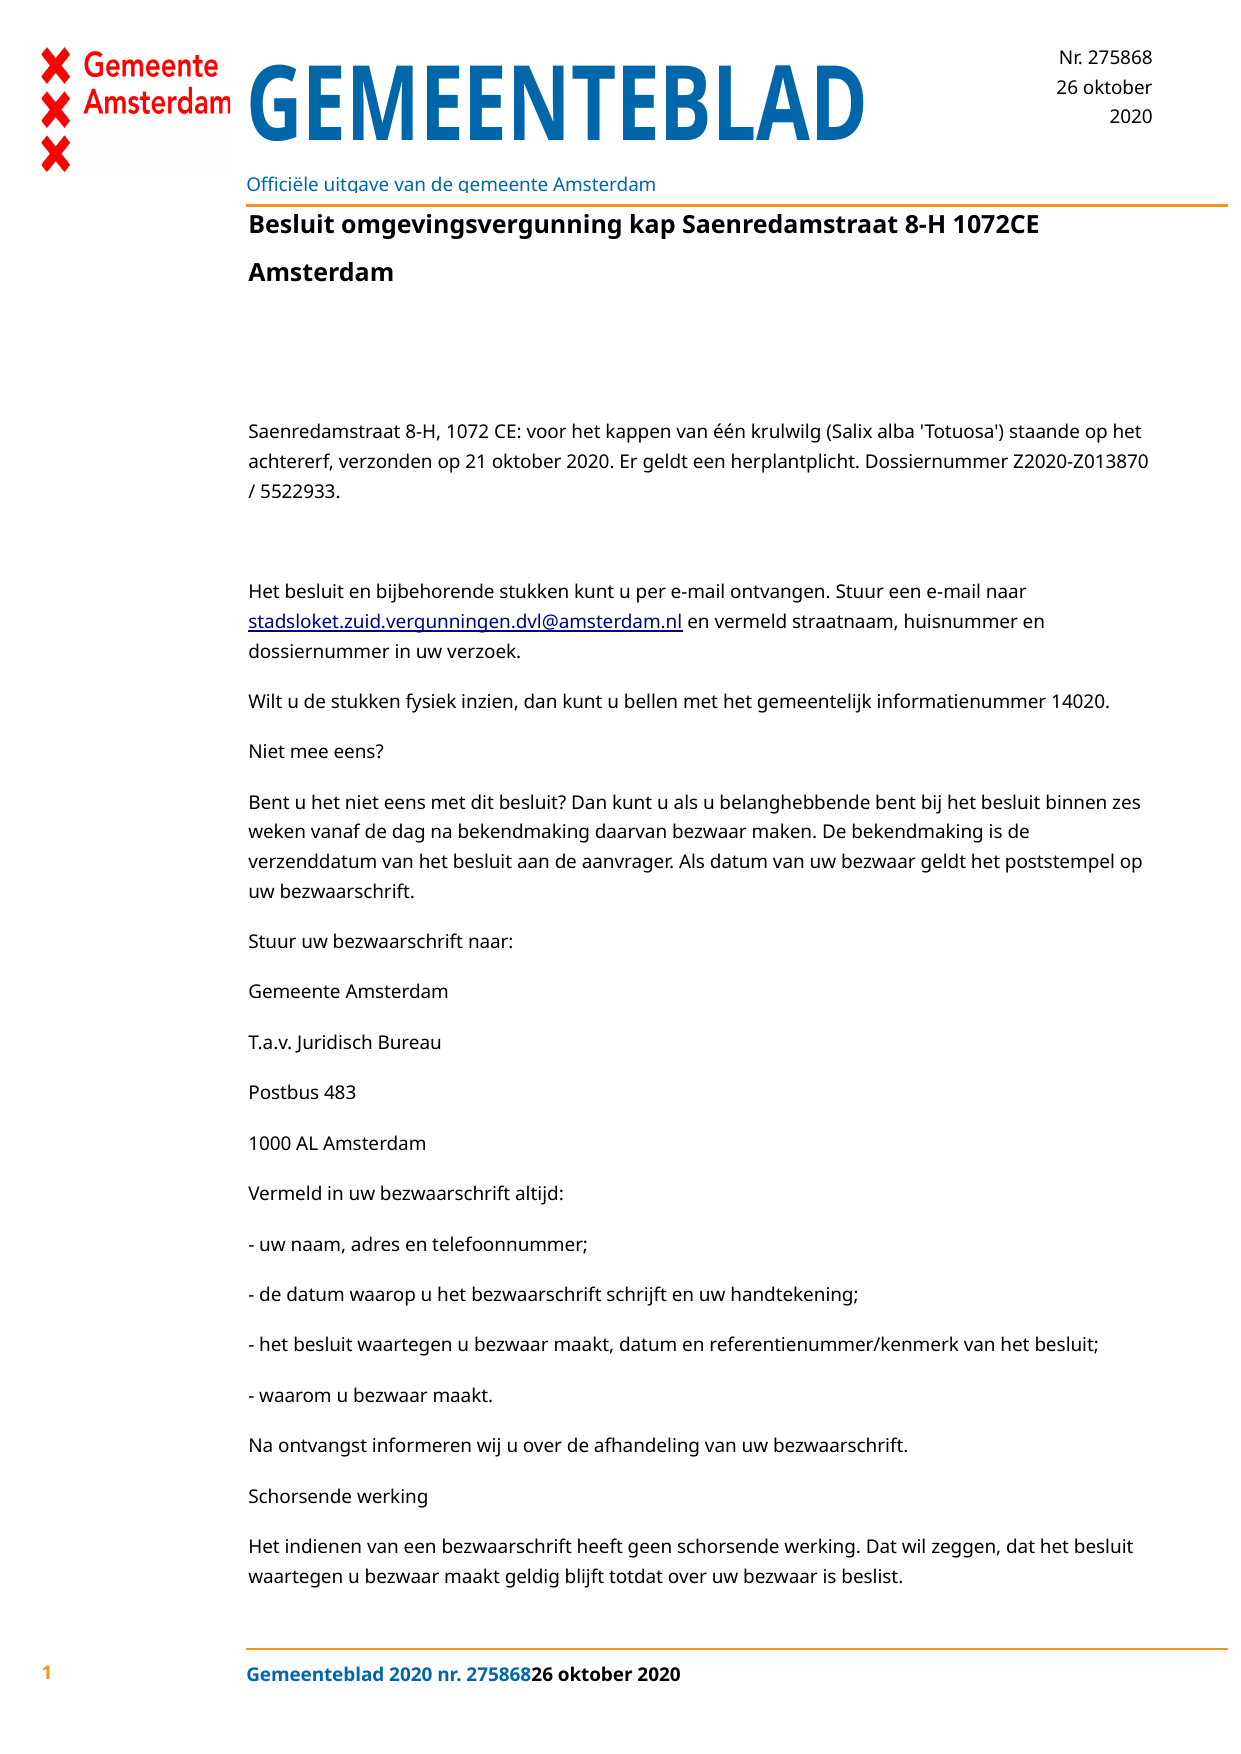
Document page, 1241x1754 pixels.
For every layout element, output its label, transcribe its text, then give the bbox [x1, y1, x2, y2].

text Wilt u de stukken fysiek inzien, dan kunt u bellen met het gemeentelijk informatienummer 14020. [248, 688, 1152, 714]
text Schorsende werking [248, 1483, 1152, 1509]
text Gemeente Amsterdam [248, 979, 1152, 1004]
text Het indienen van een bezwaarschrift heeft geen schorsende werking. Dat wil zeggen, dat het besluit waartegen u bezwaar maakt geldig blijft totdat over uw bezwaar is beslist. [248, 1533, 1152, 1589]
text Besluit omgevingsvergunning kap Saenredamstraat 8-H 1072CE Amsterdam [248, 207, 1152, 288]
text Postbus 483 [248, 1079, 1152, 1105]
text - uw naam, adres en telefoonnummer; [248, 1231, 1152, 1257]
text - het besluit waartegen u bezwaar maakt, datum en referentienummer/kenmerk van het besluit; [248, 1332, 1152, 1357]
text Het besluit en bijbehorende stukken kunt u per e-mail ontvangen. Stuur een e-mail naar stadsloket.zuid.vergunningen.dvl@amsterdam.nl en vermeld straatnaam, huisnummer en dossiernummer in uw verzoek. [248, 579, 1152, 664]
text Vermeld in uw bezwaarschrift altijd: [248, 1180, 1152, 1206]
text Stuur uw bezwaarschrift naar: [248, 928, 1152, 954]
text Niet mee eens? [248, 739, 1152, 764]
picture [41, 47, 231, 172]
text Na ontvangst informeren wij u over de afhandeling van uw bezwaarschrift. [248, 1432, 1152, 1458]
text 1000 AL Amsterdam [248, 1130, 1152, 1156]
text - waarom u bezwaar maakt. [248, 1382, 1152, 1408]
text Bent u het niet eens met dit besluit? Dan kunt u als u belanghebbende bent bij het besluit binnen zes weken vanaf de dag na bekendmaking daarvan bezwaar maken. De bekendmaking is de verzenddatum van het besluit aan de aanvrager. Als datum van uw bezwaar geldt het poststempel op uw bezwaarschrift. [248, 789, 1152, 904]
text - de datum waarop u het bezwaarschrift schrijft en uw handtekening; [248, 1281, 1152, 1307]
text Saenredamstraat 8-H, 1072 CE: voor het kappen van één krulwilg (Salix alba 'Totuosa') staande op het achtererf, verzonden op 21 oktober 2020. Er geldt een herplantplicht. Dossiernummer Z2020-Z013870 / 5522933. [248, 419, 1152, 504]
text T.a.v. Juridisch Bureau [248, 1029, 1152, 1055]
